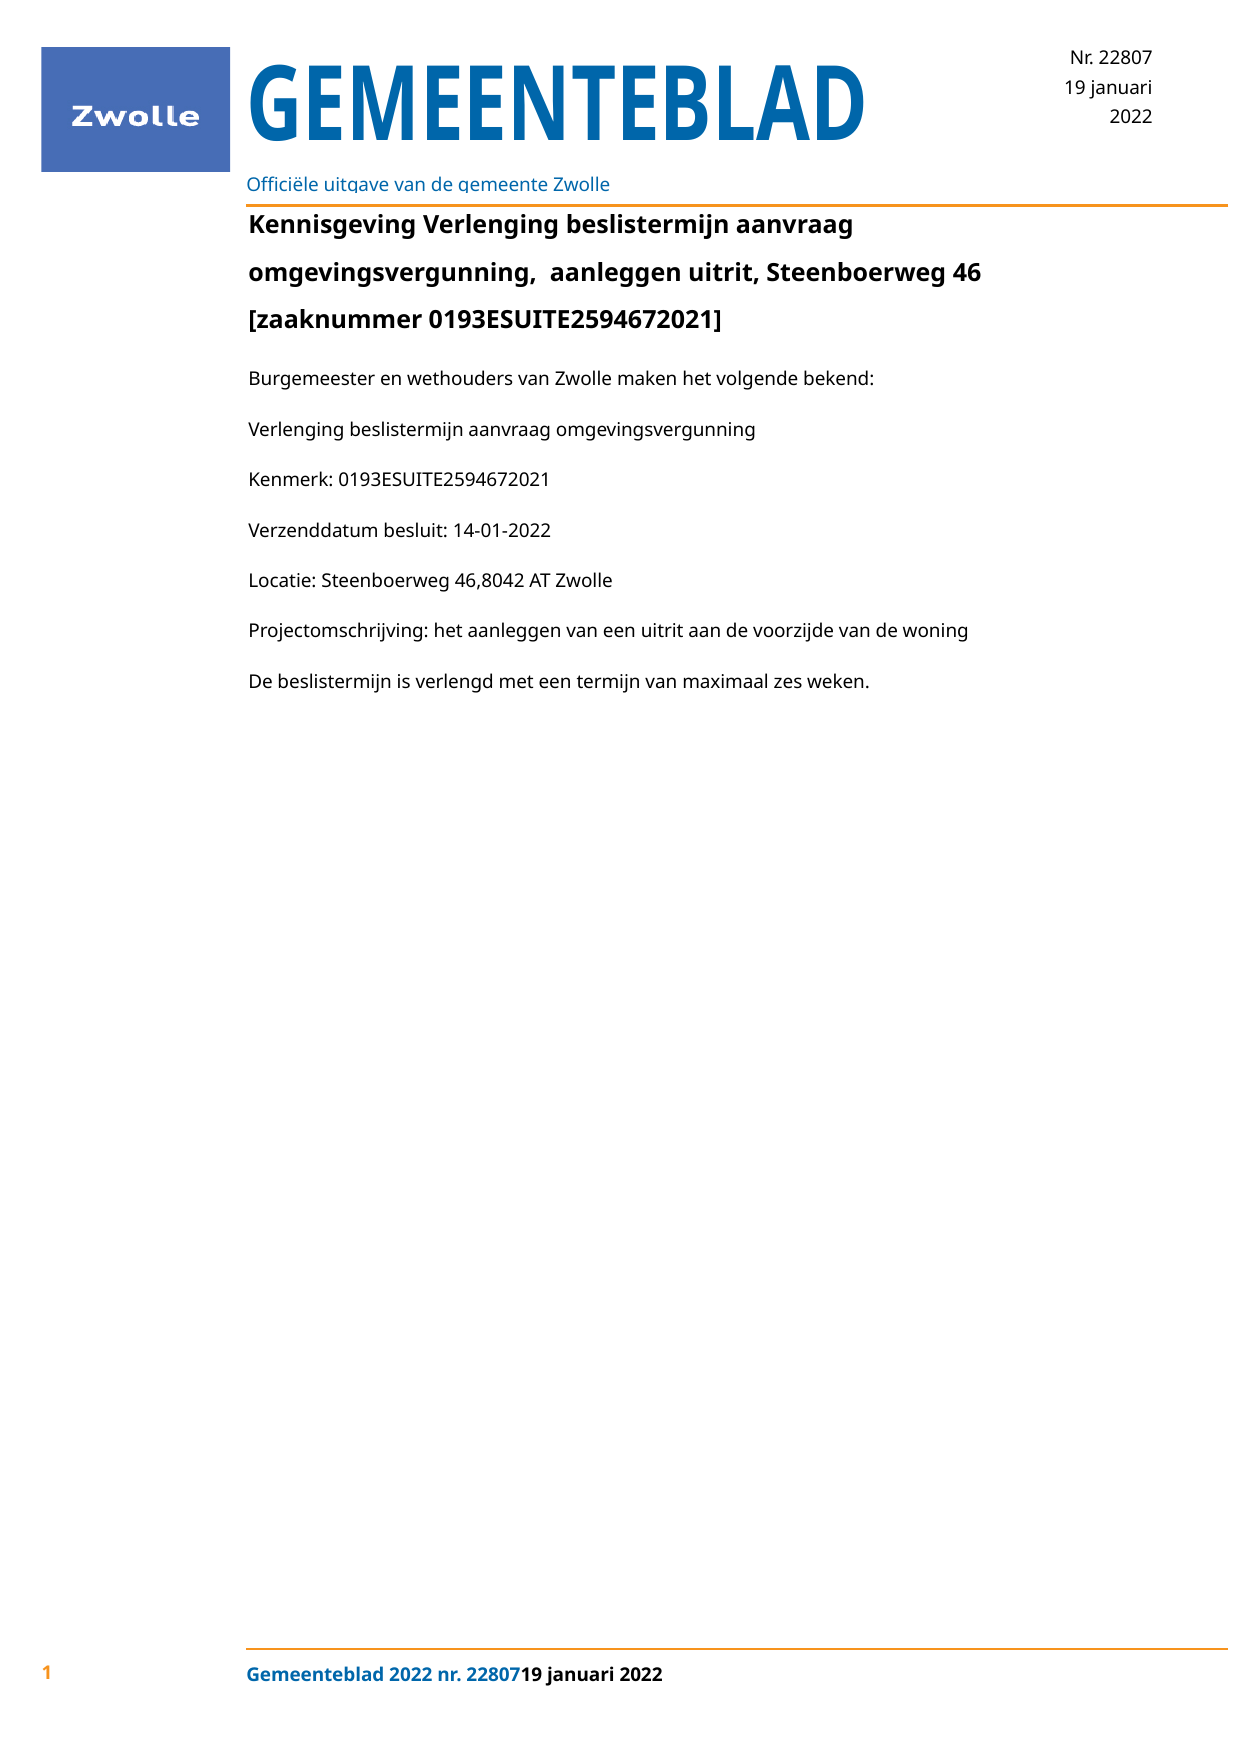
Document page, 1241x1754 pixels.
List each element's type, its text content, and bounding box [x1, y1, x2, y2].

text Kennisgeving Verlenging beslistermijn aanvraag omgevingsvergunning, aanleggen uitrit, Steenboerweg 46 [zaaknummer 0193ESUITE2594672021] [248, 207, 1152, 336]
text Burgemeester en wethouders van Zwolle maken het volgende bekend: [248, 366, 1152, 391]
text Projectomschrijving: het aanleggen van een uitrit aan de voorzijde van de woning [248, 618, 1152, 643]
text Verzenddatum besluit: 14-01-2022 [248, 517, 1152, 542]
text Verlenging beslistermijn aanvraag omgevingsvergunning [248, 416, 1152, 442]
text Locatie: Steenboerweg 46,8042 AT Zwolle [248, 567, 1152, 593]
picture [41, 47, 231, 172]
text De beslistermijn is verlengd met een termijn van maximaal zes weken. [248, 668, 1152, 694]
text Kenmerk: 0193ESUITE2594672021 [248, 466, 1152, 492]
